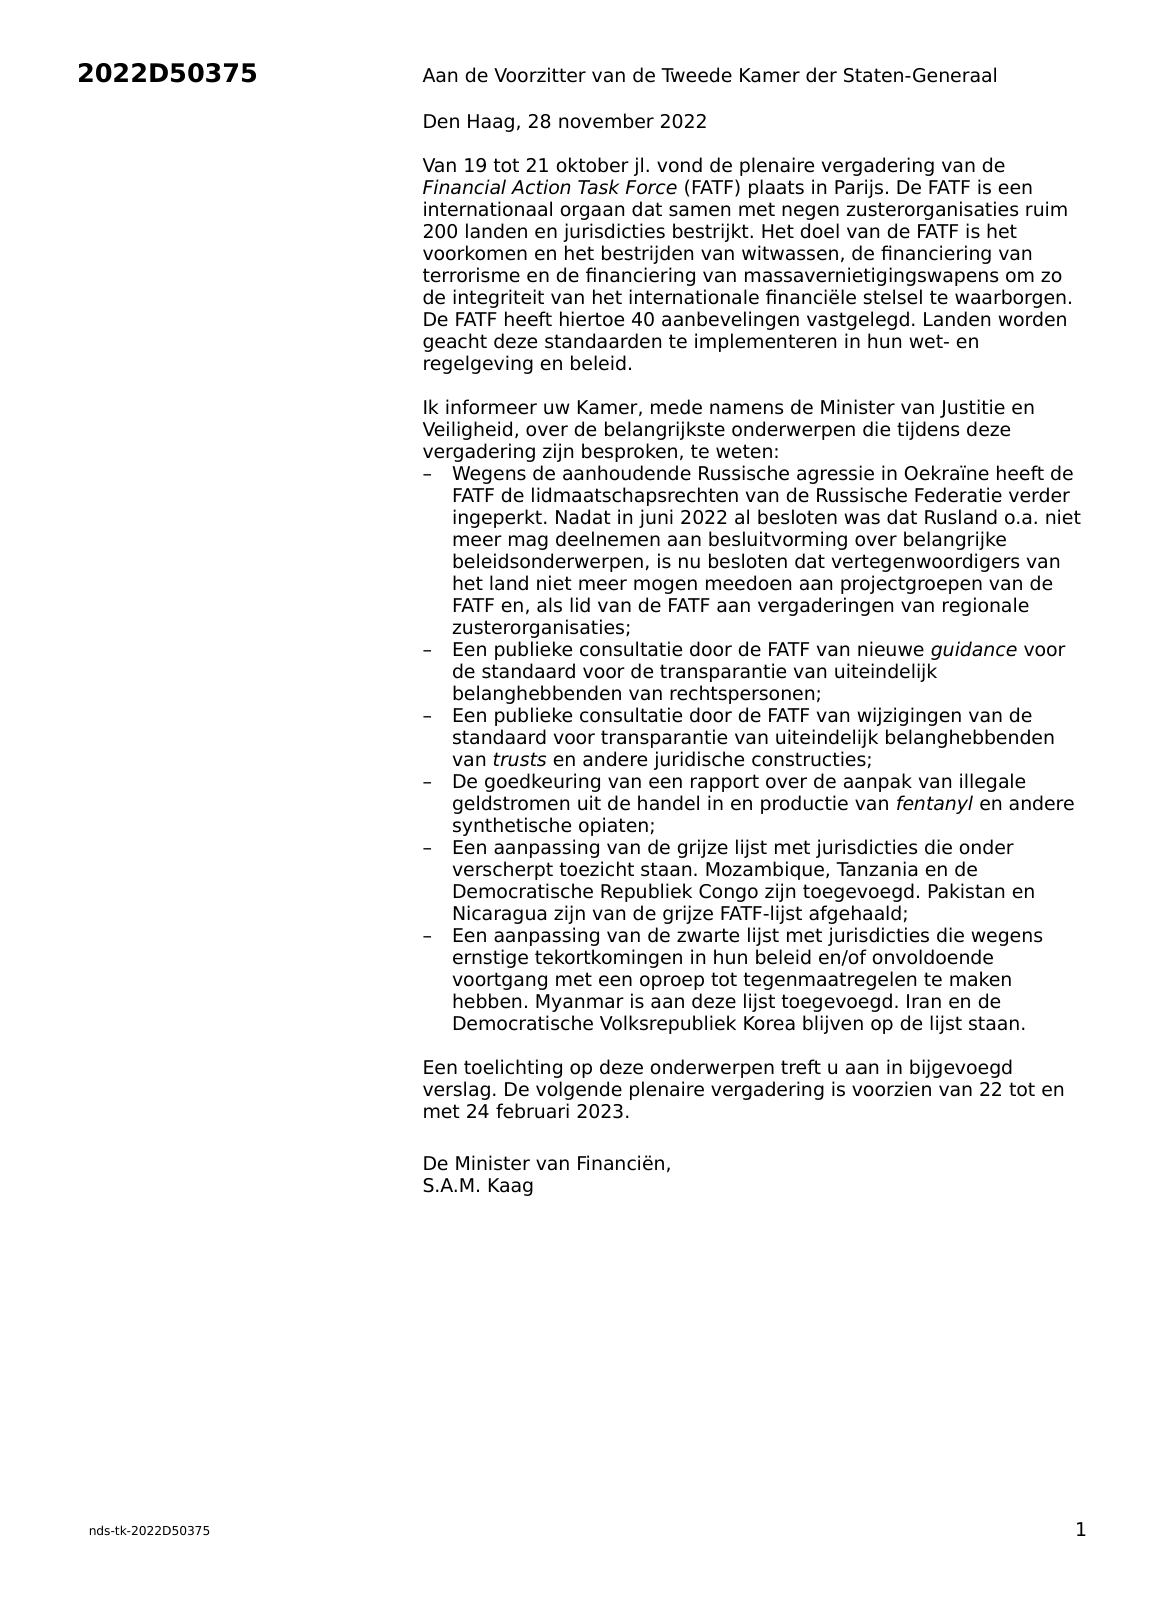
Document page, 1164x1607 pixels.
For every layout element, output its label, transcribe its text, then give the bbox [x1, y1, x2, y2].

text Ik informeer uw Kamer, mede namens de Minister van Justitie en Veiligheid, over de belangrijkste onderwerpen die tijdens deze vergadering zijn besproken, te weten: [422, 397, 1087, 463]
text Een toelichting op deze onderwerpen treft u aan in bijgevoegd verslag. De volgende plenaire vergadering is voorzien van 22 tot en met 24 februari 2023. [422, 1057, 1087, 1123]
text 2022D50375 Aan de Voorzitter van de Tweede Kamer der Staten-Generaal [77, 59, 1087, 89]
text – Een publieke consultatie door de FATF van nieuwe guidance voor de standaard voor de transparantie van uiteindelijk belanghebbenden van rechtspersonen; [422, 639, 1087, 705]
text De Minister van Financiën, S.A.M. Kaag [422, 1153, 1087, 1197]
text – Wegens de aanhoudende Russische agressie in Oekraïne heeft de FATF de lidmaatschapsrechten van de Russische Federatie verder ingeperkt. Nadat in juni 2022 al besloten was dat Rusland o.a. niet meer mag deelnemen aan besluitvorming over belangrijke beleidsonderwerpen, is nu besloten dat vertegenwoordigers van het land niet meer mogen meedoen aan projectgroepen van de FATF en, als lid van de FATF aan vergaderingen van regionale zusterorganisaties; [422, 463, 1087, 639]
text – Een aanpassing van de zwarte lijst met jurisdicties die wegens ernstige tekortkomingen in hun beleid en/of onvoldoende voortgang met een oproep tot tegenmaatregelen te maken hebben. Myanmar is aan deze lijst toegevoegd. Iran en de Democratische Volksrepubliek Korea blijven op de lijst staan. [422, 924, 1087, 1034]
text Van 19 tot 21 oktober jl. vond de plenaire vergadering van de Financial Action Task Force (FATF) plaats in Parijs. De FATF is een internationaal orgaan dat samen met negen zusterorganisaties ruim 200 landen en jurisdicties bestrijkt. Het doel van de FATF is het voorkomen en het bestrijden van witwassen, de financiering van terrorisme en de financiering van massavernietigingswapens om zo de integriteit van het internationale financiële stelsel te waarborgen. De FATF heeft hiertoe 40 aanbevelingen vastgelegd. Landen worden geacht deze standaarden te implementeren in hun wet- en regelgeving en beleid. [422, 155, 1087, 375]
text nds-tk-2022D50375 [88, 1524, 323, 1538]
text – Een publieke consultatie door de FATF van wijzigingen van de standaard voor transparantie van uiteindelijk belanghebbenden van trusts en andere juridische constructies; [422, 705, 1087, 771]
text – De goedkeuring van een rapport over de aanpak van illegale geldstromen uit de handel in en productie van fentanyl en andere synthetische opiaten; [422, 771, 1087, 837]
text – Een aanpassing van de grijze lijst met jurisdicties die onder verscherpt toezicht staan. Mozambique, Tanzania en de Democratische Republiek Congo zijn toegevoegd. Pakistan en Nicaragua zijn van de grijze FATF-lijst afgehaald; [422, 837, 1087, 924]
text Den Haag, 28 november 2022 [422, 111, 1087, 133]
